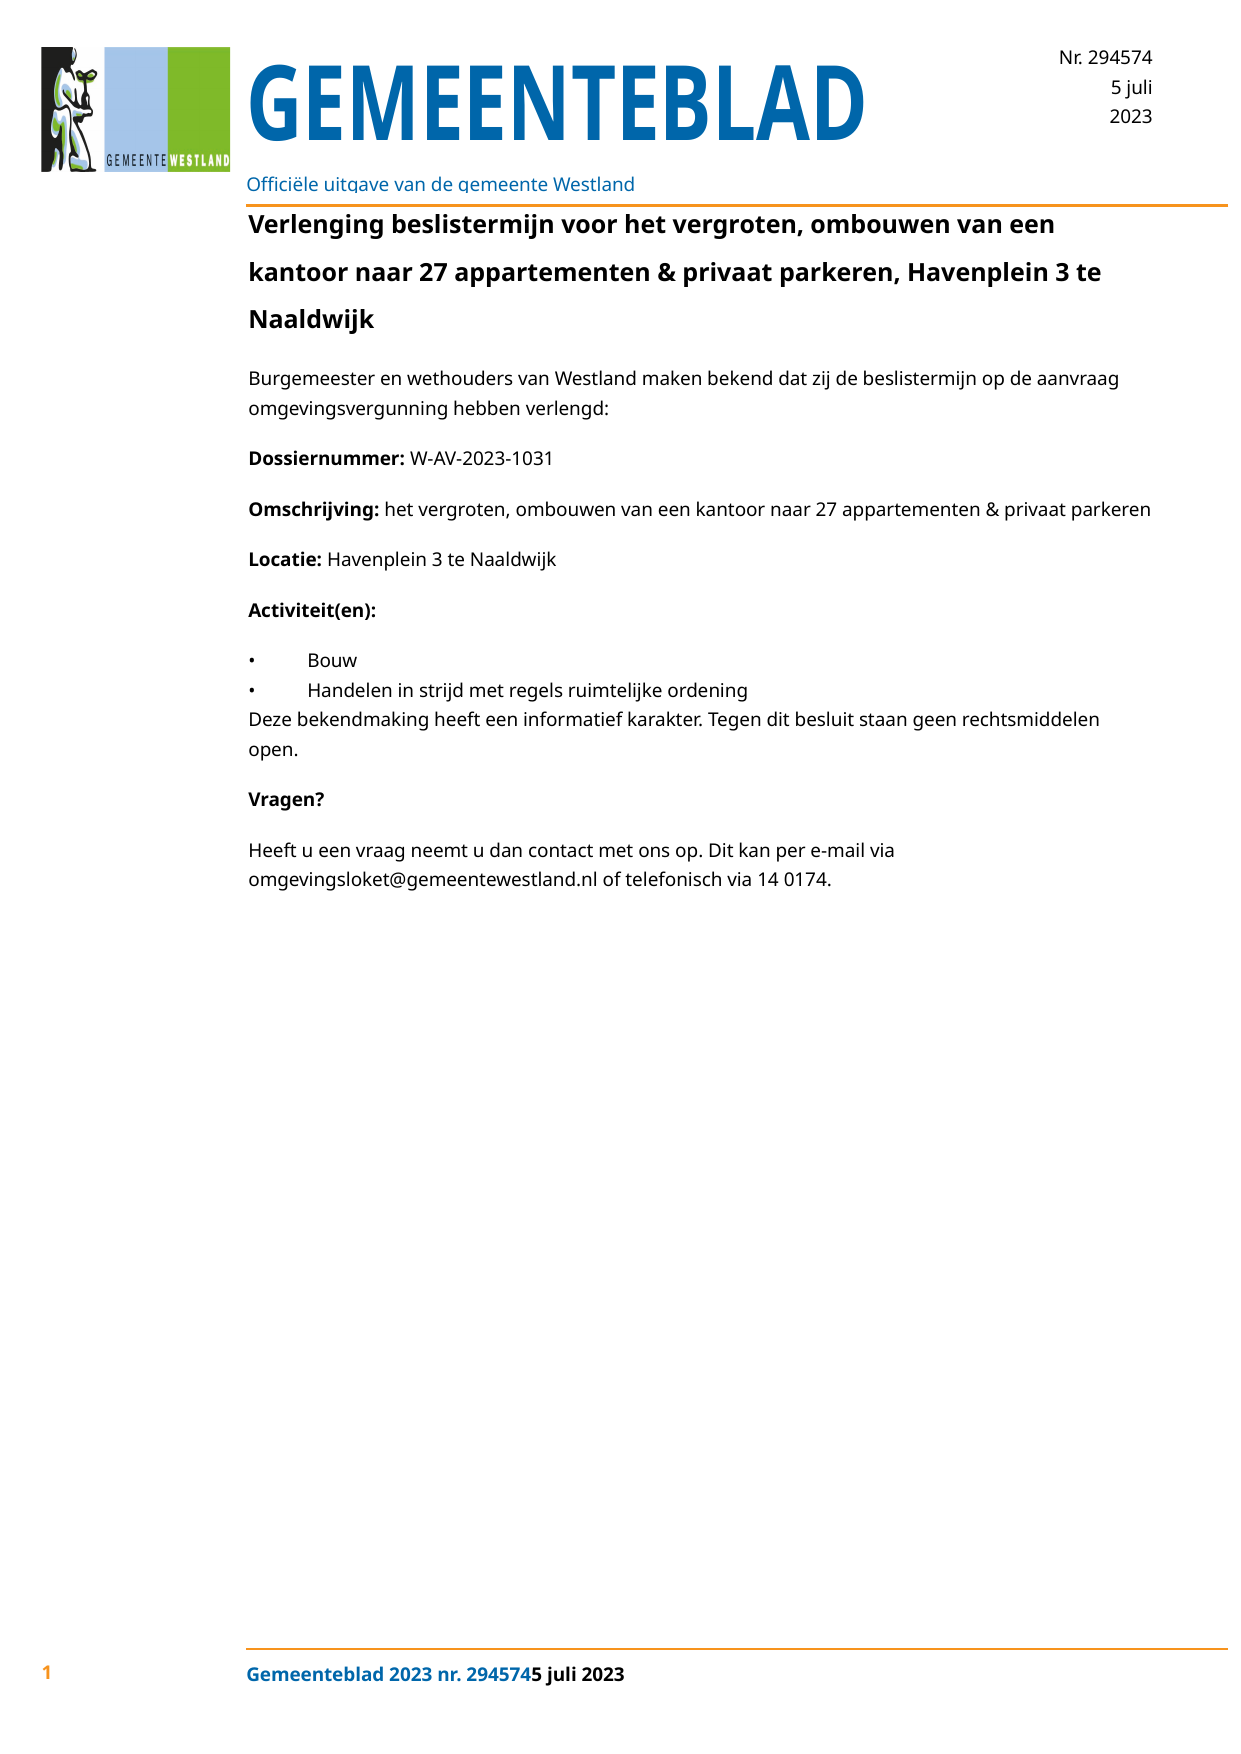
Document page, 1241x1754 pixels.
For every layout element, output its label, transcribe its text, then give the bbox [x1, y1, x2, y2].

list Handelen in strijd met regels ruimtelijke ordening [248, 677, 1152, 702]
text Heeft u een vraag neemt u dan contact met ons op. Dit kan per e-mail via omgevingsloket@gemeentewestland.nl of telefonisch via 14 0174. [248, 837, 1152, 892]
text Activiteit(en): [248, 597, 1152, 622]
text Verlenging beslistermijn voor het vergroten, ombouwen van een kantoor naar 27 appartementen & privaat parkeren, Havenplein 3 te Naaldwijk [248, 207, 1152, 336]
text Burgemeester en wethouders van Westland maken bekend dat zij de beslistermijn op de aanvraag omgevingsvergunning hebben verlengd: [248, 366, 1152, 421]
text Omschrijving: het vergroten, ombouwen van een kantoor naar 27 appartementen & privaat parkeren [248, 496, 1152, 522]
text Dossiernummer: W-AV-2023-1031 [248, 446, 1152, 471]
text Locatie: Havenplein 3 te Naaldwijk [248, 546, 1152, 572]
text Deze bekendmaking heeft een informatief karakter. Tegen dit besluit staan geen rechtsmiddelen open. [248, 706, 1152, 762]
picture [41, 47, 231, 172]
list Bouw [248, 647, 1152, 673]
text Vragen? [248, 786, 1152, 812]
